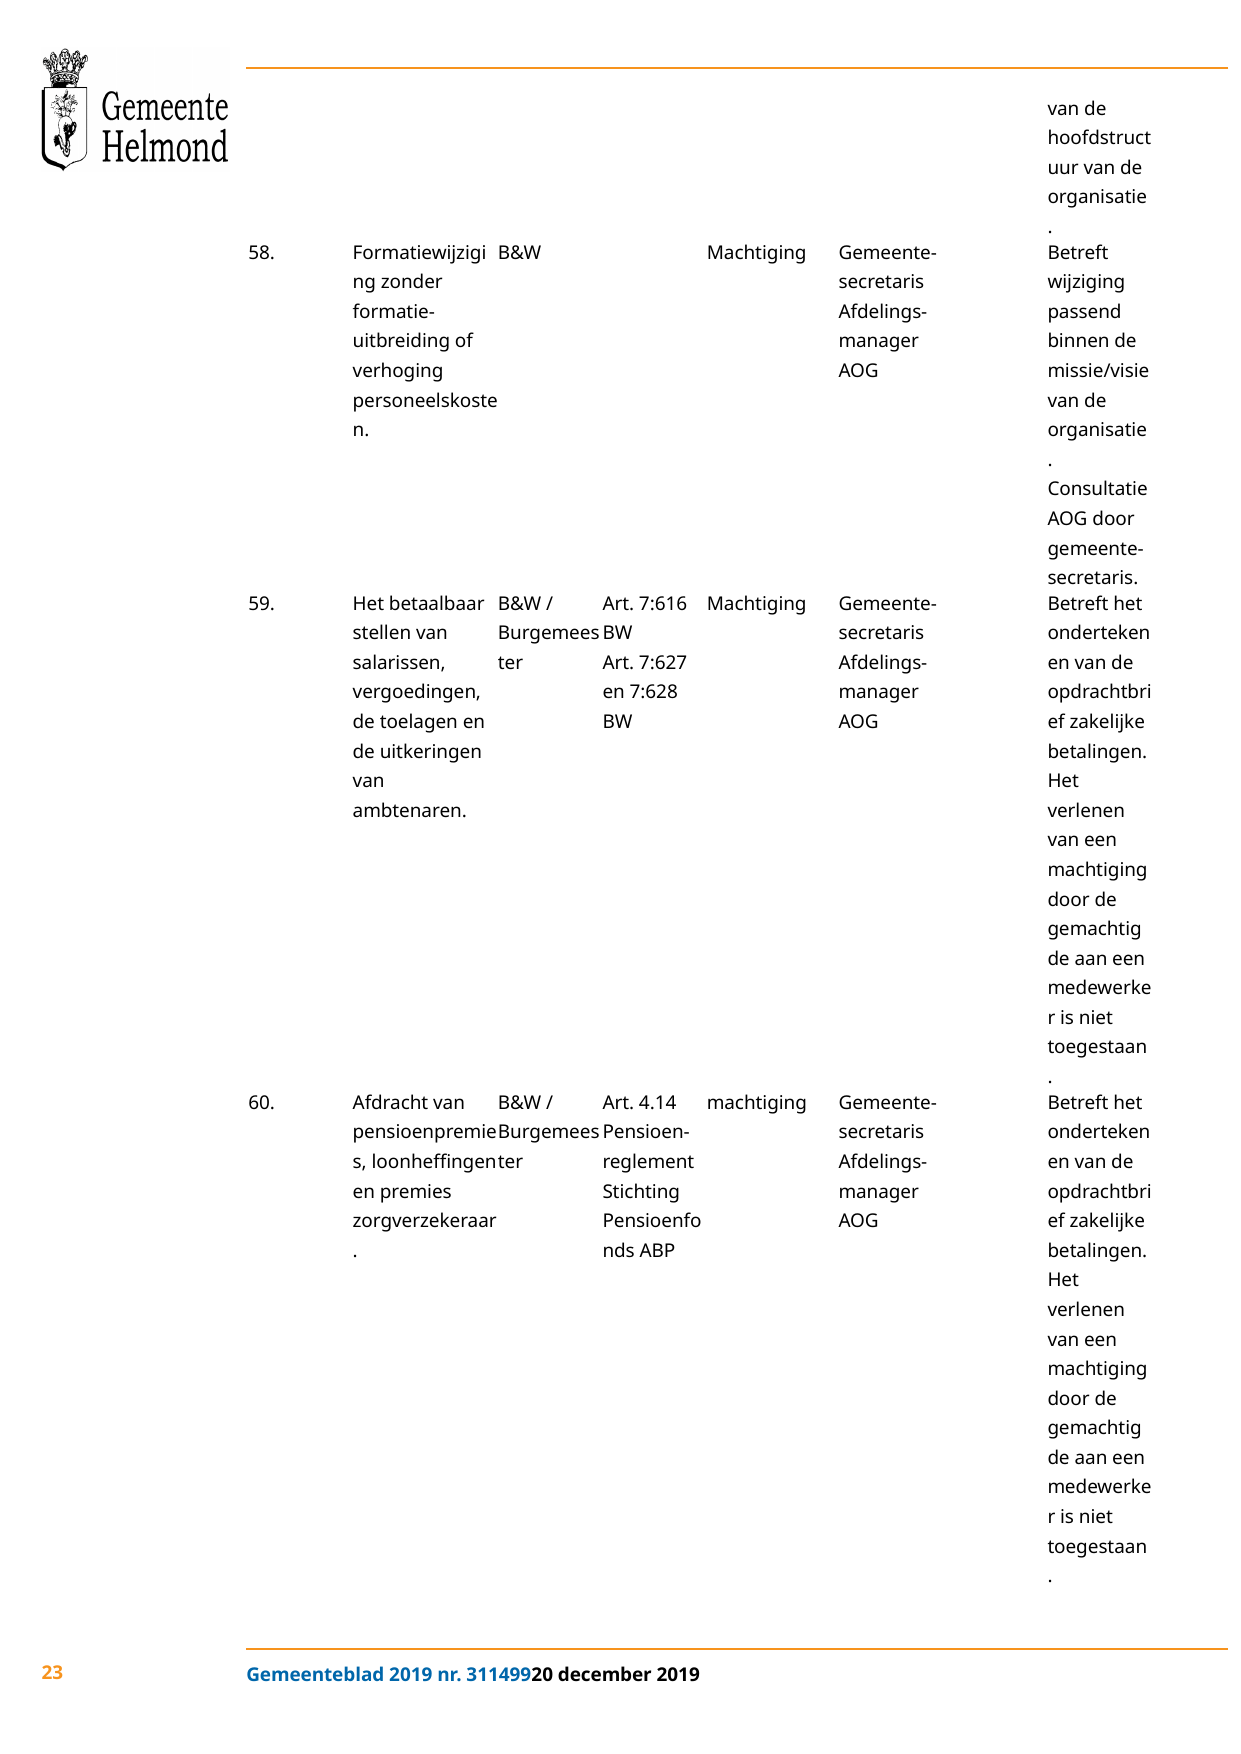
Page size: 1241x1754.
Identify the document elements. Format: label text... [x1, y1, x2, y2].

table_cell [353, 95, 498, 239]
table_cell Betreft het ondertekenen van de opdrachtbrief zakelijke betalingen. Het verlenen van een machtiging door de gemachtigde aan een medewerker is niet toegestaan. [1047, 590, 1152, 1089]
table_cell Het betaalbaar stellen van salarissen, vergoedingen, de toelagen en de uitkeringen van ambtenaren. [353, 590, 498, 1089]
table_cell 59. [248, 590, 352, 1089]
table_cell [707, 95, 838, 239]
table_cell Gemeente- secretaris Afdelings- manager AOG [838, 1089, 943, 1588]
table_cell Gemeente-secretaris Afdelings- manager AOG [838, 239, 943, 590]
table_cell machtiging [707, 1089, 838, 1588]
table_cell Formatiewijziging zonder formatie-uitbreiding of verhoging personeelskosten. [353, 239, 498, 590]
table_cell Betreft het ondertekenen van de opdrachtbrief zakelijke betalingen. Het verlenen van een machtiging door de gemachtigde aan een medewerker is niet toegestaan. [1047, 1089, 1152, 1588]
table_cell [498, 95, 602, 239]
table_cell [602, 239, 707, 590]
table_cell B&W / Burgemeester [498, 590, 602, 1089]
table_cell 60. [248, 1089, 352, 1588]
table_cell [838, 95, 943, 239]
table_cell Art. 4.14 Pensioen-reglement Stichting Pensioenfonds ABP [602, 1089, 707, 1588]
table_cell [248, 95, 352, 239]
table_cell [602, 95, 707, 239]
table_cell B&W [498, 239, 602, 590]
table_cell B&W / Burgemeester [498, 1089, 602, 1588]
table_cell Art. 7:616 BW Art. 7:627 en 7:628 BW [602, 590, 707, 1089]
table_cell van de hoofdstructuur van de organisatie. [1047, 95, 1152, 239]
table_cell 58. [248, 239, 352, 590]
table_cell [943, 1089, 1047, 1588]
picture [41, 47, 231, 172]
table_cell Afdracht van pensioenpremies, loonheffingen en premies zorgverzekeraar. [353, 1089, 498, 1588]
table_cell [943, 590, 1047, 1089]
table_cell Betreft wijziging passend binnen de missie/visie van de organisatie. Consultatie AOG door gemeente-secretaris. [1047, 239, 1152, 590]
table_cell Machtiging [707, 590, 838, 1089]
table_cell [943, 95, 1047, 239]
table_cell Gemeente- secretaris Afdelings- manager AOG [838, 590, 943, 1089]
table_cell Machtiging [707, 239, 838, 590]
table_cell [943, 239, 1047, 590]
